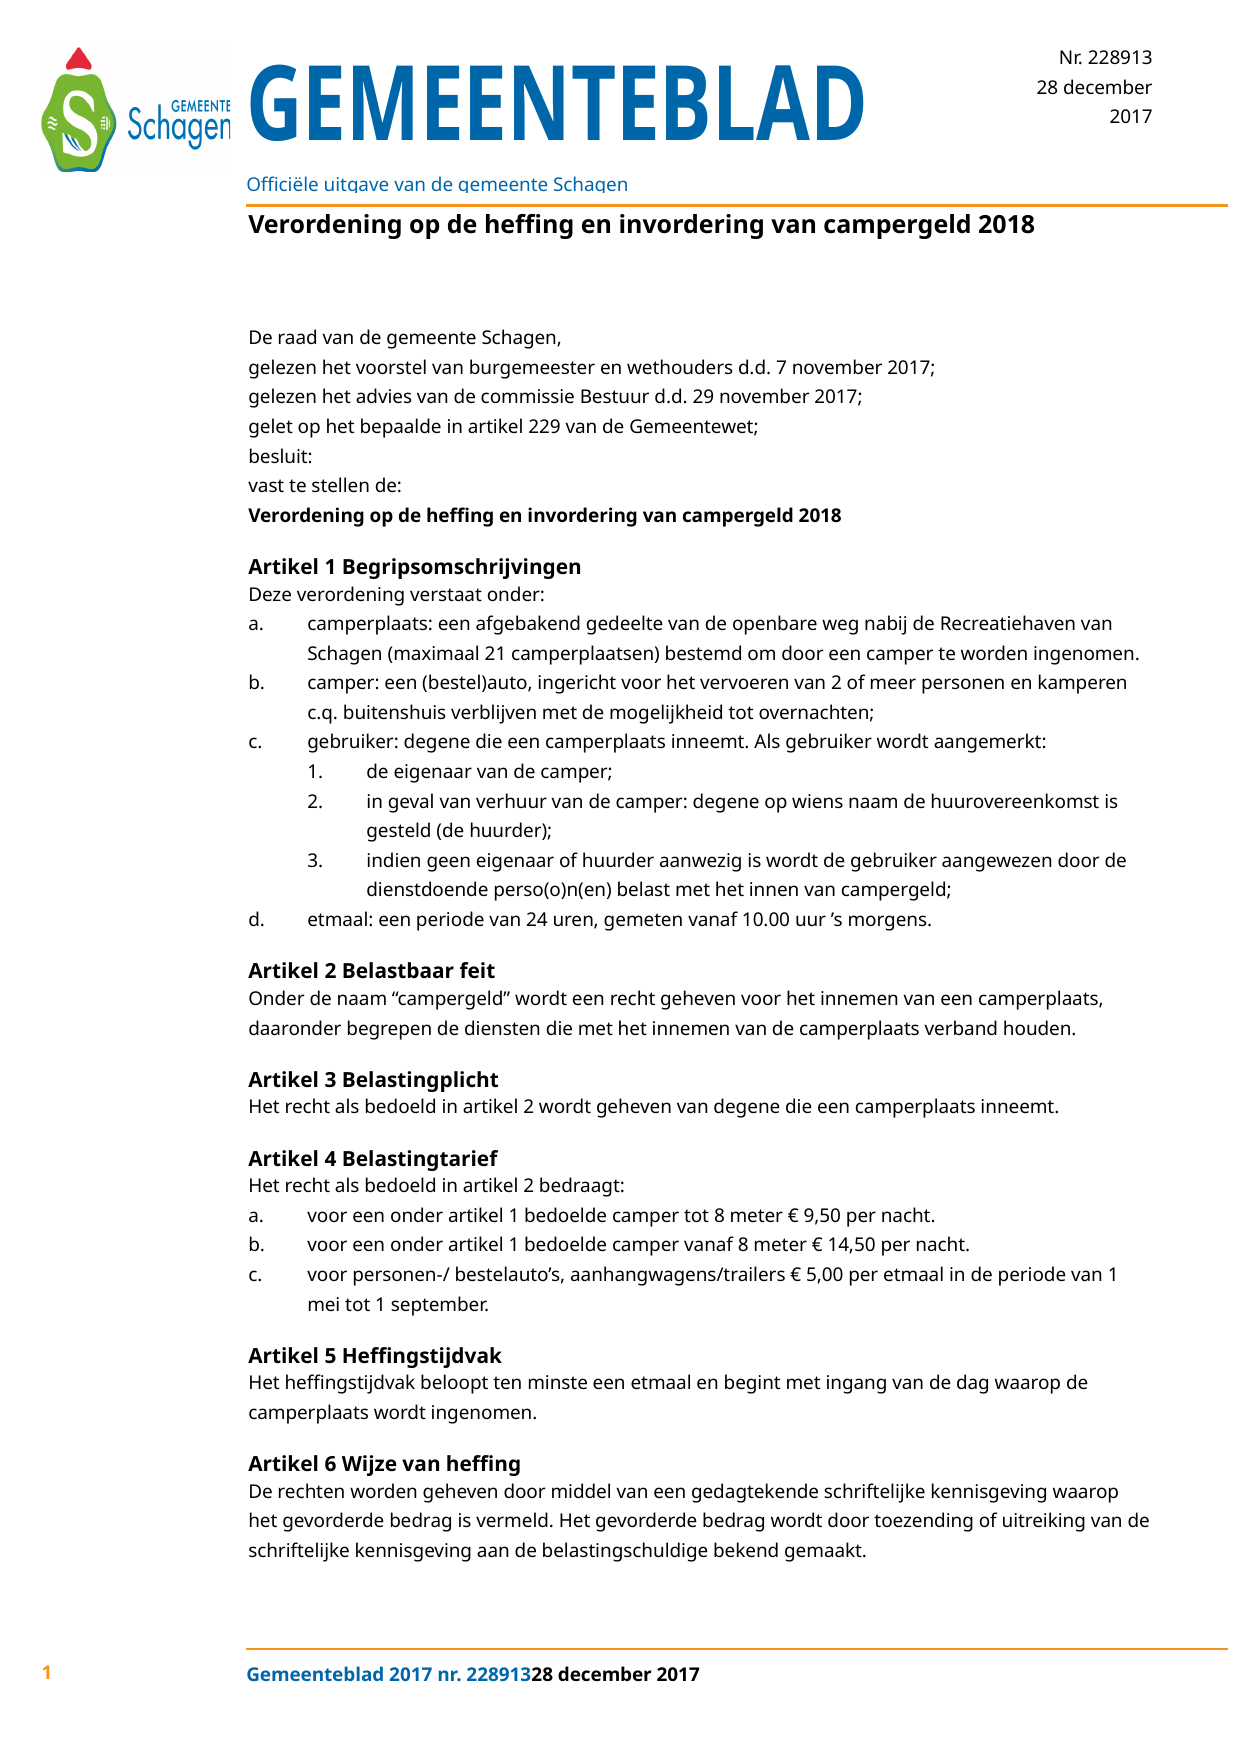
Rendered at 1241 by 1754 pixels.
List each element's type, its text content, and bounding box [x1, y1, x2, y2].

text De rechten worden geheven door middel van een gedagtekende schriftelijke kennisgeving waarop het gevorderde bedrag is vermeld. Het gevorderde bedrag wordt door toezending of uitreiking van de schriftelijke kennisgeving aan de belastingschuldige bekend gemaakt. [248, 1478, 1152, 1563]
text gelezen het voorstel van burgemeester en wethouders d.d. 7 november 2017; [248, 354, 1152, 380]
text Deze verordening verstaat onder: [248, 581, 1152, 607]
text Onder de naam “campergeld” wordt een recht geheven voor het innemen van een camperplaats, daaronder begrepen de diensten die met het innemen van de camperplaats verband houden. [248, 985, 1152, 1040]
list voor personen-/ bestelauto’s, aanhangwagens/trailers € 5,00 per etmaal in de periode van 1 mei tot 1 september. [248, 1261, 1152, 1316]
text Artikel 6 Wijze van heffing [248, 1449, 1152, 1478]
text besluit: [248, 443, 1152, 468]
list de eigenaar van de camper; [307, 758, 1152, 784]
list camper: een (bestel)auto, ingericht voor het vervoeren van 2 of meer personen en kamperen c.q. buitenshuis verblijven met de mogelijkheid tot overnachten; [248, 669, 1152, 725]
text Het recht als bedoeld in artikel 2 bedraagt: [248, 1172, 1152, 1198]
text Artikel 1 Begripsomschrijvingen [248, 552, 1152, 581]
text vast te stellen de: [248, 472, 1152, 498]
text gelet op het bepaalde in artikel 229 van de Gemeentewet; [248, 413, 1152, 439]
text Het heffingstijdvak beloopt ten minste een etmaal en begint met ingang van de dag waarop de camperplaats wordt ingenomen. [248, 1369, 1152, 1425]
text Artikel 5 Heffingstijdvak [248, 1341, 1152, 1369]
list camperplaats: een afgebakend gedeelte van de openbare weg nabij de Recreatiehaven van Schagen (maximaal 21 camperplaatsen) bestemd om door een camper te worden ingenomen. [248, 610, 1152, 666]
picture [41, 47, 231, 172]
list in geval van verhuur van de camper: degene op wiens naam de huurovereenkomst is gesteld (de huurder); [307, 788, 1152, 843]
text Het recht als bedoeld in artikel 2 wordt geheven van degene die een camperplaats inneemt. [248, 1093, 1152, 1119]
list gebruiker: degene die een camperplaats inneemt. Als gebruiker wordt aangemerkt: [248, 729, 1152, 754]
text gelezen het advies van de commissie Bestuur d.d. 29 november 2017; [248, 384, 1152, 409]
list voor een onder artikel 1 bedoelde camper tot 8 meter € 9,50 per nacht. [248, 1202, 1152, 1228]
text Verordening op de heffing en invordering van campergeld 2018 [248, 207, 1152, 241]
text Artikel 4 Belastingtarief [248, 1144, 1152, 1172]
list indien geen eigenaar of huurder aanwezig is wordt de gebruiker aangewezen door de dienstdoende perso(o)n(en) belast met het innen van campergeld; [307, 847, 1152, 902]
text Artikel 2 Belastbaar feit [248, 957, 1152, 985]
text Artikel 3 Belastingplicht [248, 1065, 1152, 1093]
list etmaal: een periode van 24 uren, gemeten vanaf 10.00 uur ’s morgens. [248, 906, 1152, 932]
list voor een onder artikel 1 bedoelde camper vanaf 8 meter € 14,50 per nacht. [248, 1232, 1152, 1257]
text Verordening op de heffing en invordering van campergeld 2018 [248, 502, 1152, 528]
text De raad van de gemeente Schagen, [248, 324, 1152, 350]
